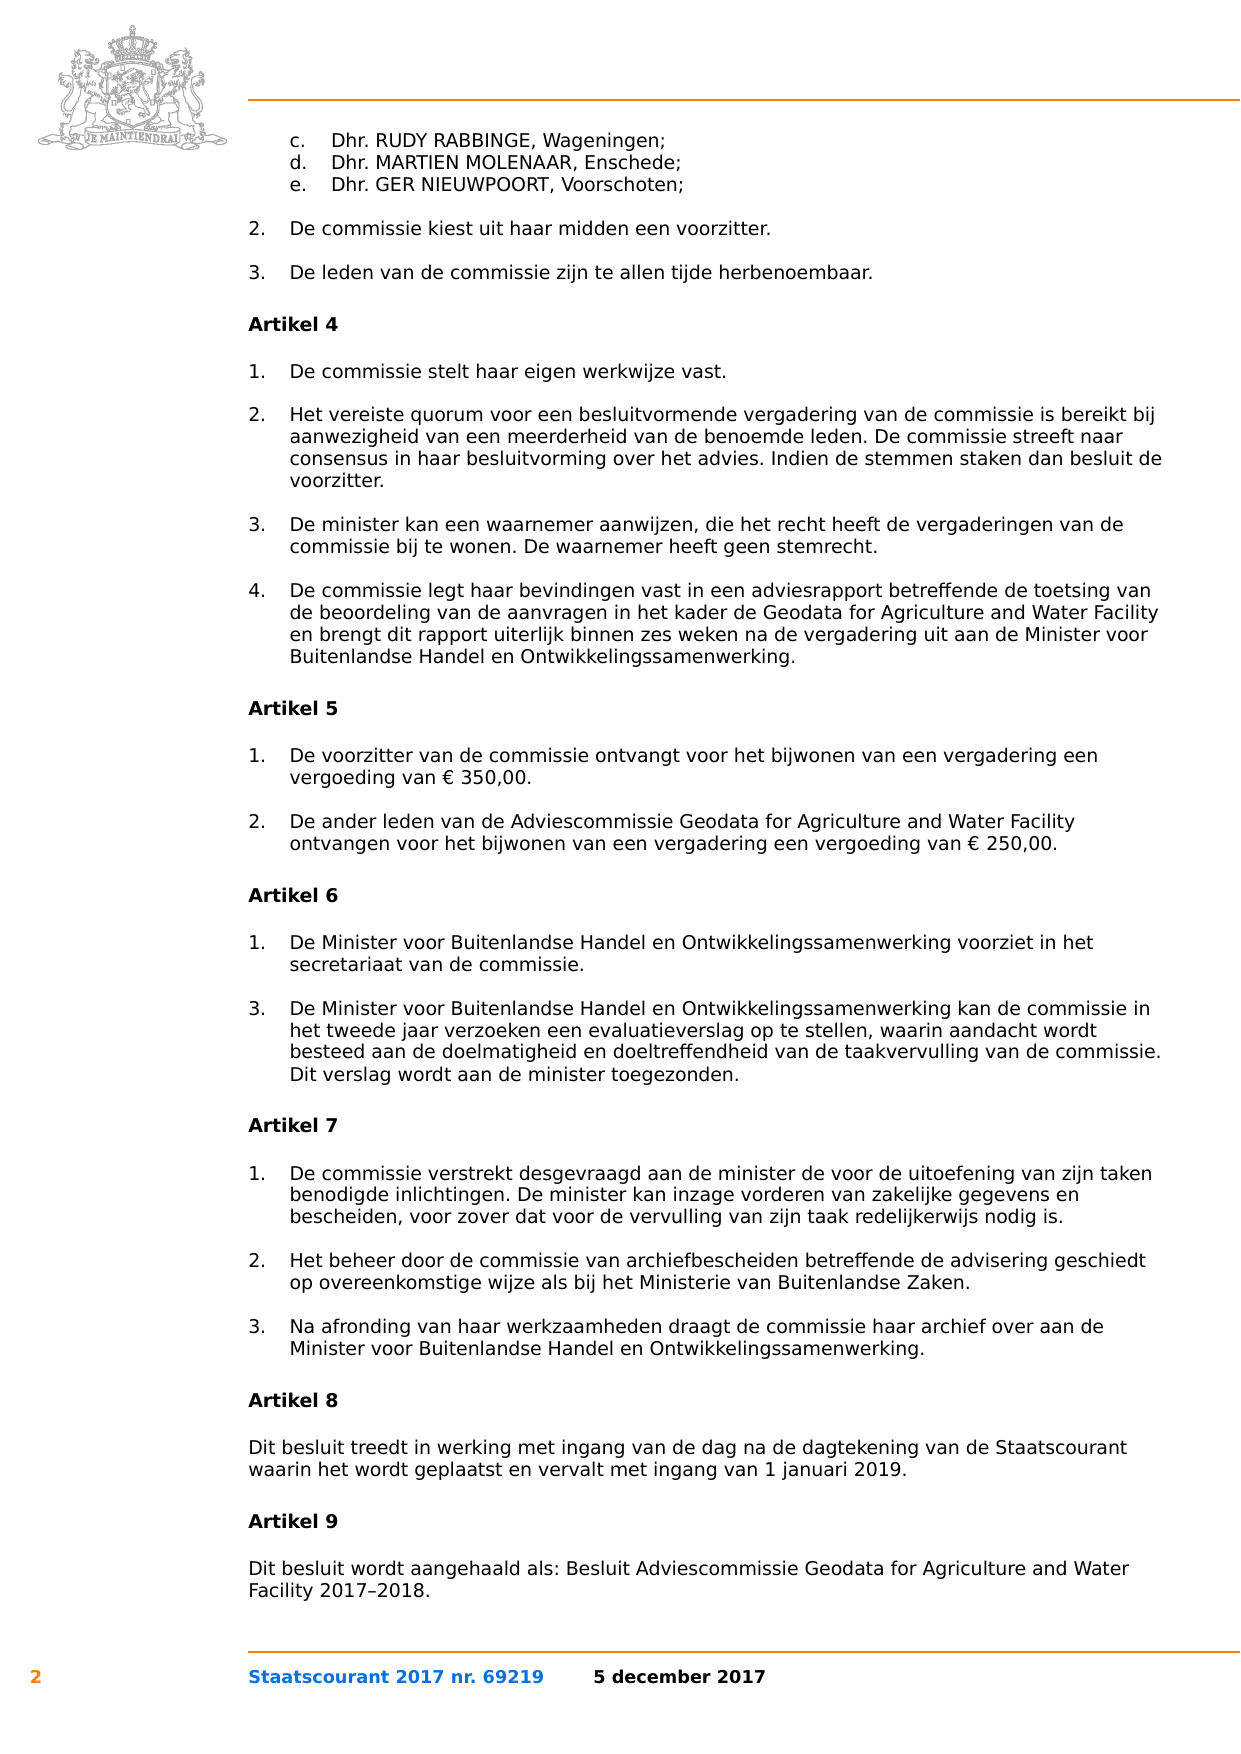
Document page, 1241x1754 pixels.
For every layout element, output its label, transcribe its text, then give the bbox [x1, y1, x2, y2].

subtitle Artikel 8 [248, 1390, 1163, 1412]
text 3. De leden van de commissie zijn te allen tijde herbenoembaar. [248, 262, 1163, 283]
text c. Dhr. RUDY RABBINGE, Wageningen; [289, 130, 1163, 152]
text 2. De ander leden van de Adviescommissie Geodata for Agriculture and Water Facility ontvangen voor het bijwonen van een vergadering een vergoeding van € 250,00. [248, 811, 1163, 855]
text d. Dhr. MARTIEN MOLENAAR, Enschede; [289, 152, 1163, 174]
text 1. De voorzitter van de commissie ontvangt voor het bijwonen van een vergadering een vergoeding van € 350,00. [248, 745, 1163, 789]
text 1. De commissie stelt haar eigen werkwijze vast. [248, 361, 1163, 382]
text 4. De commissie legt haar bevindingen vast in een adviesrapport betreffende de toetsing van de beoordeling van de aanvragen in het kader de Geodata for Agriculture and Water Facility en brengt dit rapport uiterlijk binnen zes weken na de vergadering uit aan de Minister voor Buitenlandse Handel en Ontwikkelingssamenwerking. [248, 580, 1163, 668]
text 2. Het beheer door de commissie van archiefbescheiden betreffende de advisering geschiedt op overeenkomstige wijze als bij het Ministerie van Buitenlandse Zaken. [248, 1250, 1163, 1294]
text Dit besluit treedt in werking met ingang van de dag na de dagtekening van de Staatscourant waarin het wordt geplaatst en vervalt met ingang van 1 januari 2019. [248, 1437, 1163, 1481]
text 3. Na afronding van haar werkzaamheden draagt de commissie haar archief over aan de Minister voor Buitenlandse Handel en Ontwikkelingssamenwerking. [248, 1316, 1163, 1360]
text 1. De commissie verstrekt desgevraagd aan de minister de voor de uitoefening van zijn taken benodigde inlichtingen. De minister kan inzage vorderen van zakelijke gegevens en bescheiden, voor zover dat voor de vervulling van zijn taak redelijkerwijs nodig is. [248, 1162, 1163, 1228]
text e. Dhr. GER NIEUWPOORT, Voorschoten; [289, 174, 1163, 196]
subtitle Artikel 9 [248, 1511, 1163, 1533]
text 2. Het vereiste quorum voor een besluitvormende vergadering van de commissie is bereikt bij aanwezigheid van een meerderheid van de benoemde leden. De commissie streeft naar consensus in haar besluitvorming over het advies. Indien de stemmen staken dan besluit de voorzitter. [248, 404, 1163, 492]
text 3. De Minister voor Buitenlandse Handel en Ontwikkelingssamenwerking kan de commissie in het tweede jaar verzoeken een evaluatieverslag op te stellen, waarin aandacht wordt besteed aan de doelmatigheid en doeltreffendheid van de taakvervulling van de commissie. Dit verslag wordt aan de minister toegezonden. [248, 997, 1163, 1085]
picture [38, 25, 227, 150]
text 2. De commissie kiest uit haar midden een voorzitter. [248, 218, 1163, 240]
text 3. De minister kan een waarnemer aanwijzen, die het recht heeft de vergaderingen van de commissie bij te wonen. De waarnemer heeft geen stemrecht. [248, 514, 1163, 558]
text 1. De Minister voor Buitenlandse Handel en Ontwikkelingssamenwerking voorziet in het secretariaat van de commissie. [248, 932, 1163, 976]
subtitle Artikel 4 [248, 313, 1163, 336]
subtitle Artikel 6 [248, 885, 1163, 907]
subtitle Artikel 7 [248, 1115, 1163, 1137]
subtitle Artikel 5 [248, 698, 1163, 720]
text Dit besluit wordt aangehaald als: Besluit Adviescommissie Geodata for Agriculture and Water Facility 2017–2018. [248, 1558, 1163, 1602]
